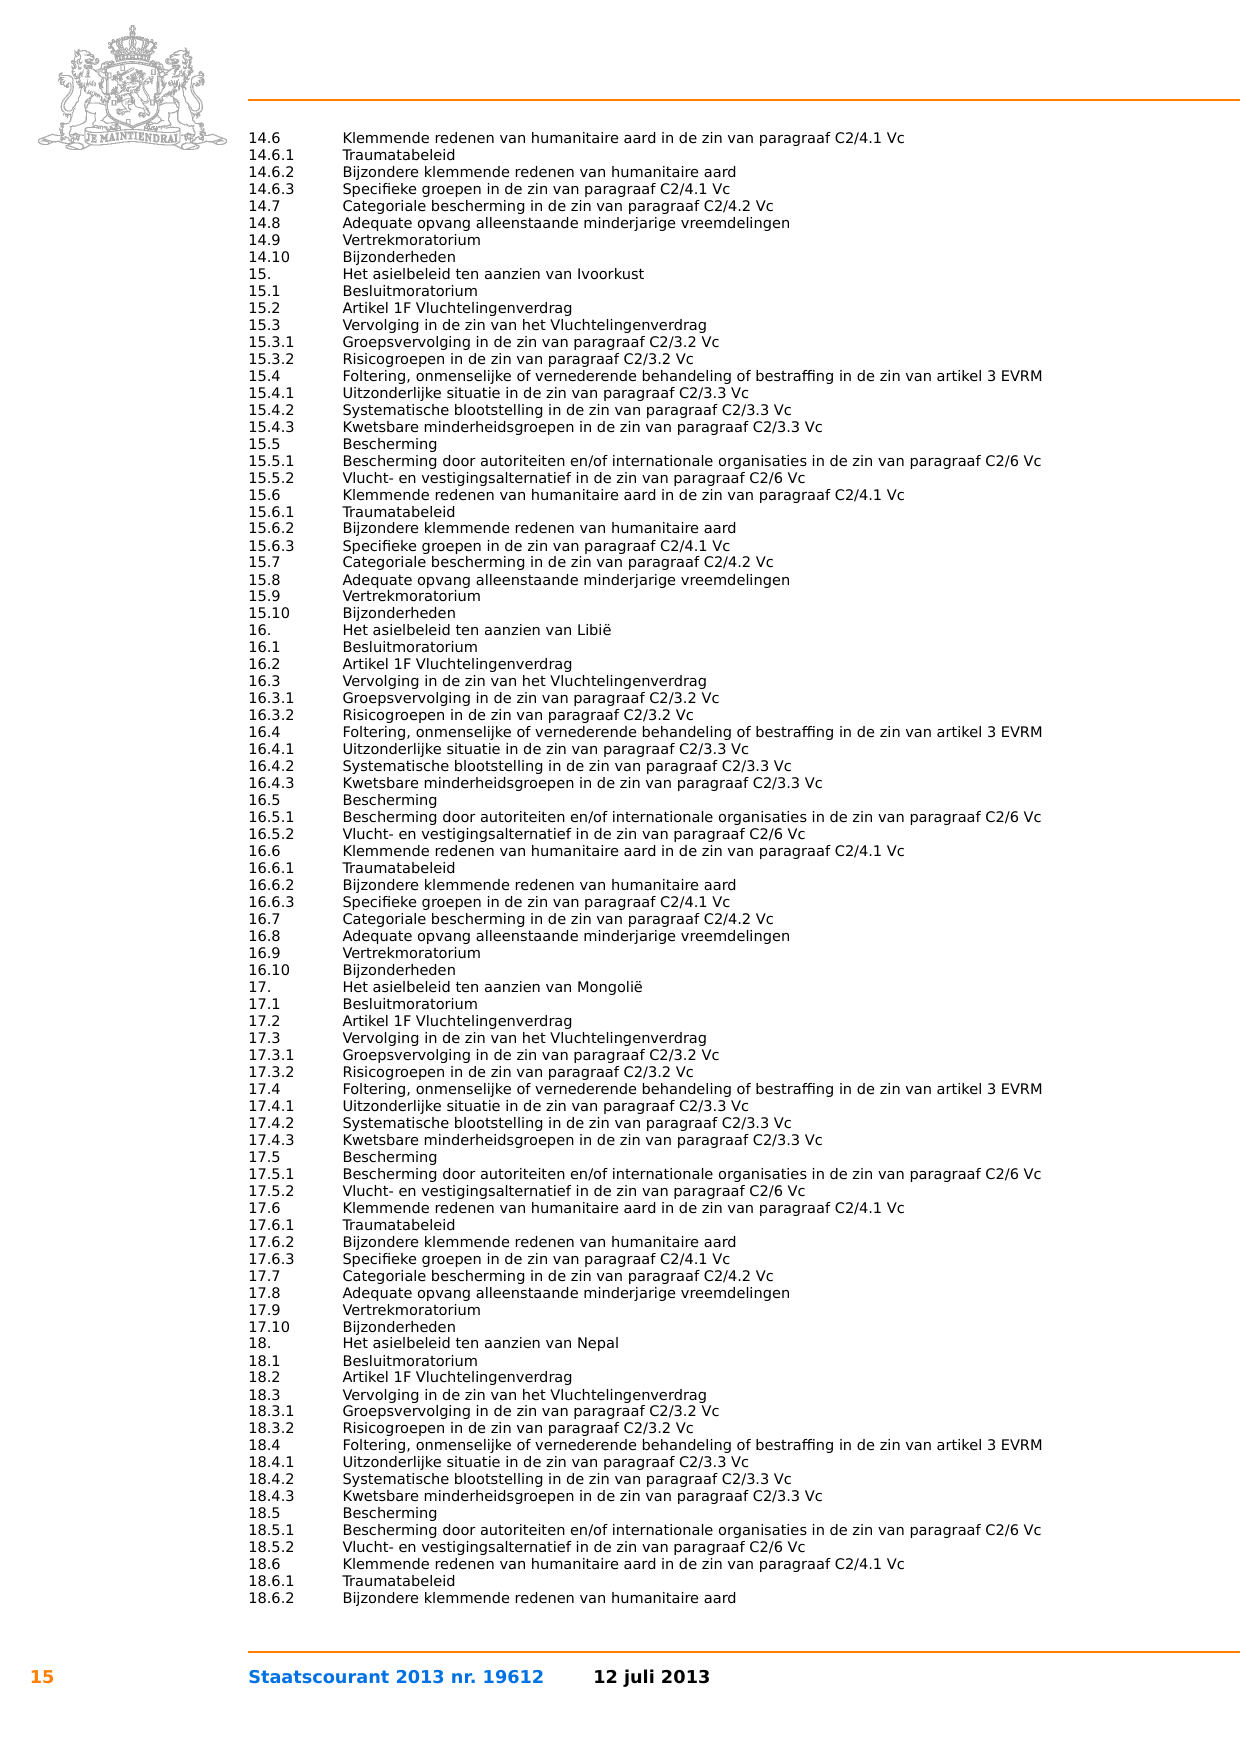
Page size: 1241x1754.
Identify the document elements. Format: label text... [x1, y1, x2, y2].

table_cell 15.10 [248, 605, 336, 622]
table_cell Het asielbeleid ten aanzien van Mongolië [336, 979, 1163, 996]
table_cell Categoriale bescherming in de zin van paragraaf C2/4.2 Vc [336, 911, 1163, 928]
table_cell Categoriale bescherming in de zin van paragraaf C2/4.2 Vc [336, 1268, 1163, 1284]
table_cell 15.6 [248, 486, 336, 503]
table_cell Het asielbeleid ten aanzien van Nepal [336, 1335, 1163, 1352]
table_cell Bescherming [336, 1505, 1163, 1522]
table_cell Bijzondere klemmende redenen van humanitaire aard [336, 1590, 1163, 1607]
table_cell 14.9 [248, 232, 336, 249]
table_cell 17.2 [248, 1013, 336, 1030]
table_cell Systematische blootstelling in de zin van paragraaf C2/3.3 Vc [336, 1115, 1163, 1132]
table_cell Kwetsbare minderheidsgroepen in de zin van paragraaf C2/3.3 Vc [336, 775, 1163, 792]
table_cell 15. [248, 266, 336, 283]
table_cell Categoriale bescherming in de zin van paragraaf C2/4.2 Vc [336, 198, 1163, 215]
table_cell Het asielbeleid ten aanzien van Ivoorkust [336, 266, 1163, 283]
table_cell Vervolging in de zin van het Vluchtelingenverdrag [336, 1386, 1163, 1403]
table_cell 16.2 [248, 656, 336, 673]
table_cell 16.4.2 [248, 758, 336, 775]
table_cell 18.5.2 [248, 1539, 336, 1556]
table_cell 15.5.2 [248, 470, 336, 486]
table_cell 17.3.2 [248, 1064, 336, 1081]
table_cell 16.7 [248, 911, 336, 928]
table_cell Klemmende redenen van humanitaire aard in de zin van paragraaf C2/4.1 Vc [336, 1556, 1163, 1573]
table_cell 17.6.1 [248, 1217, 336, 1233]
table_cell 18.4.1 [248, 1454, 336, 1471]
table_cell 17.6.3 [248, 1251, 336, 1267]
table_cell Bescherming [336, 436, 1163, 452]
table_cell Systematische blootstelling in de zin van paragraaf C2/3.3 Vc [336, 402, 1163, 418]
table_cell 15.5 [248, 436, 336, 452]
table_cell 15.8 [248, 571, 336, 588]
table_cell 17.4.1 [248, 1098, 336, 1115]
picture [38, 25, 227, 150]
table_cell 16.4 [248, 724, 336, 741]
table_cell 15.6.1 [248, 504, 336, 520]
table_cell 15.4.1 [248, 385, 336, 402]
table_cell 16. [248, 622, 336, 639]
table_cell 18.3 [248, 1386, 336, 1403]
table_cell Uitzonderlijke situatie in de zin van paragraaf C2/3.3 Vc [336, 741, 1163, 758]
table_cell Specifieke groepen in de zin van paragraaf C2/4.1 Vc [336, 894, 1163, 911]
table_cell 15.9 [248, 588, 336, 605]
table_cell 17.4.2 [248, 1115, 336, 1132]
table_cell Specifieke groepen in de zin van paragraaf C2/4.1 Vc [336, 538, 1163, 554]
table_cell 18.5.1 [248, 1522, 336, 1539]
table_cell Bescherming door autoriteiten en/of internationale organisaties in de zin van paragraaf C2/6 Vc [336, 1166, 1163, 1183]
table_cell 18.3.1 [248, 1403, 336, 1420]
table_cell 15.7 [248, 554, 336, 571]
table_cell Risicogroepen in de zin van paragraaf C2/3.2 Vc [336, 1064, 1163, 1081]
table_cell 16.5.2 [248, 826, 336, 843]
table_cell Vertrekmoratorium [336, 588, 1163, 605]
table_cell 14.6 [248, 130, 336, 147]
table_cell 15.5.1 [248, 453, 336, 469]
table_cell Besluitmoratorium [336, 1353, 1163, 1369]
table_cell Kwetsbare minderheidsgroepen in de zin van paragraaf C2/3.3 Vc [336, 419, 1163, 436]
table_cell Artikel 1F Vluchtelingenverdrag [336, 300, 1163, 317]
table_cell Het asielbeleid ten aanzien van Libië [336, 622, 1163, 639]
table_cell 18.4 [248, 1437, 336, 1454]
table_cell Vertrekmoratorium [336, 945, 1163, 962]
table_cell Specifieke groepen in de zin van paragraaf C2/4.1 Vc [336, 181, 1163, 198]
table_cell 16.6.3 [248, 894, 336, 911]
table_cell 17.3 [248, 1030, 336, 1047]
table_cell Groepsvervolging in de zin van paragraaf C2/3.2 Vc [336, 334, 1163, 351]
table_cell 17.4 [248, 1081, 336, 1098]
table_cell Artikel 1F Vluchtelingenverdrag [336, 1369, 1163, 1386]
table_cell Artikel 1F Vluchtelingenverdrag [336, 1013, 1163, 1030]
table_cell Traumatabeleid [336, 1217, 1163, 1233]
table_cell Vervolging in de zin van het Vluchtelingenverdrag [336, 1030, 1163, 1047]
table_cell 16.3 [248, 673, 336, 690]
table_cell Artikel 1F Vluchtelingenverdrag [336, 656, 1163, 673]
table_cell Adequate opvang alleenstaande minderjarige vreemdelingen [336, 571, 1163, 588]
table_cell 15.2 [248, 300, 336, 317]
table_cell Groepsvervolging in de zin van paragraaf C2/3.2 Vc [336, 1047, 1163, 1064]
table_cell Besluitmoratorium [336, 996, 1163, 1013]
table_cell 18.3.2 [248, 1420, 336, 1437]
table_cell 18.4.3 [248, 1488, 336, 1505]
table_cell Besluitmoratorium [336, 283, 1163, 300]
table_cell Traumatabeleid [336, 147, 1163, 164]
table_cell 16.6 [248, 843, 336, 860]
table_cell 16.6.1 [248, 860, 336, 877]
table_cell Uitzonderlijke situatie in de zin van paragraaf C2/3.3 Vc [336, 385, 1163, 402]
table_cell 16.9 [248, 945, 336, 962]
table_cell 17. [248, 979, 336, 996]
table_cell Risicogroepen in de zin van paragraaf C2/3.2 Vc [336, 351, 1163, 368]
table_cell Vlucht- en vestigingsalternatief in de zin van paragraaf C2/6 Vc [336, 826, 1163, 843]
table_cell Klemmende redenen van humanitaire aard in de zin van paragraaf C2/4.1 Vc [336, 486, 1163, 503]
table_cell 16.5.1 [248, 809, 336, 826]
table_cell 17.7 [248, 1268, 336, 1284]
table_cell 14.10 [248, 249, 336, 266]
table_cell Groepsvervolging in de zin van paragraaf C2/3.2 Vc [336, 1403, 1163, 1420]
table_cell 15.3 [248, 317, 336, 334]
table_cell 16.4.3 [248, 775, 336, 792]
table_cell 17.6.2 [248, 1234, 336, 1251]
table_cell 16.4.1 [248, 741, 336, 758]
table_cell Vlucht- en vestigingsalternatief in de zin van paragraaf C2/6 Vc [336, 1539, 1163, 1556]
table_cell Traumatabeleid [336, 504, 1163, 520]
table_cell 17.10 [248, 1319, 336, 1335]
table_cell 18. [248, 1335, 336, 1352]
table_cell Foltering, onmenselijke of vernederende behandeling of bestraffing in de zin van artikel 3 EVRM [336, 1437, 1163, 1454]
table_cell Bijzondere klemmende redenen van humanitaire aard [336, 877, 1163, 894]
table_cell Uitzonderlijke situatie in de zin van paragraaf C2/3.3 Vc [336, 1098, 1163, 1115]
table_cell Groepsvervolging in de zin van paragraaf C2/3.2 Vc [336, 690, 1163, 707]
table_cell Vertrekmoratorium [336, 1301, 1163, 1318]
table_cell 17.8 [248, 1285, 336, 1301]
table_cell 15.1 [248, 283, 336, 300]
table_cell 15.4 [248, 368, 336, 384]
table_cell 17.3.1 [248, 1047, 336, 1064]
table_cell 15.4.3 [248, 419, 336, 436]
table_cell 14.6.3 [248, 181, 336, 198]
table_cell Bijzondere klemmende redenen van humanitaire aard [336, 164, 1163, 181]
table_cell 16.3.2 [248, 707, 336, 724]
table_cell 16.3.1 [248, 690, 336, 707]
table_cell 15.4.2 [248, 402, 336, 418]
table_cell Specifieke groepen in de zin van paragraaf C2/4.1 Vc [336, 1251, 1163, 1267]
table_cell 14.7 [248, 198, 336, 215]
table_cell 17.4.3 [248, 1132, 336, 1149]
table_cell Bijzondere klemmende redenen van humanitaire aard [336, 520, 1163, 537]
table_cell 16.8 [248, 928, 336, 945]
table_cell 17.5.1 [248, 1166, 336, 1183]
table_cell 16.6.2 [248, 877, 336, 894]
table_cell Systematische blootstelling in de zin van paragraaf C2/3.3 Vc [336, 758, 1163, 775]
table_cell Bescherming door autoriteiten en/of internationale organisaties in de zin van paragraaf C2/6 Vc [336, 453, 1163, 469]
table_cell 16.10 [248, 962, 336, 979]
table_cell Klemmende redenen van humanitaire aard in de zin van paragraaf C2/4.1 Vc [336, 1200, 1163, 1217]
table_cell 18.1 [248, 1353, 336, 1369]
table_cell 15.6.3 [248, 538, 336, 554]
table_cell 18.2 [248, 1369, 336, 1386]
table_cell Traumatabeleid [336, 1573, 1163, 1590]
table_cell 17.5 [248, 1149, 336, 1166]
table_cell Bijzonderheden [336, 249, 1163, 266]
table_cell Foltering, onmenselijke of vernederende behandeling of bestraffing in de zin van artikel 3 EVRM [336, 1081, 1163, 1098]
table_cell 18.6.1 [248, 1573, 336, 1590]
table_cell Vertrekmoratorium [336, 232, 1163, 249]
table_cell 14.6.2 [248, 164, 336, 181]
table_cell Categoriale bescherming in de zin van paragraaf C2/4.2 Vc [336, 554, 1163, 571]
table_cell Bijzonderheden [336, 605, 1163, 622]
table_cell Bescherming [336, 1149, 1163, 1166]
table_cell 18.6 [248, 1556, 336, 1573]
table_cell Bescherming door autoriteiten en/of internationale organisaties in de zin van paragraaf C2/6 Vc [336, 809, 1163, 826]
table_cell Risicogroepen in de zin van paragraaf C2/3.2 Vc [336, 707, 1163, 724]
table_cell 15.3.2 [248, 351, 336, 368]
table_cell Kwetsbare minderheidsgroepen in de zin van paragraaf C2/3.3 Vc [336, 1488, 1163, 1505]
table_cell Vlucht- en vestigingsalternatief in de zin van paragraaf C2/6 Vc [336, 470, 1163, 486]
table_cell Systematische blootstelling in de zin van paragraaf C2/3.3 Vc [336, 1471, 1163, 1488]
table_cell Foltering, onmenselijke of vernederende behandeling of bestraffing in de zin van artikel 3 EVRM [336, 368, 1163, 384]
table_cell Bijzondere klemmende redenen van humanitaire aard [336, 1234, 1163, 1251]
table_cell 18.4.2 [248, 1471, 336, 1488]
table_cell Vervolging in de zin van het Vluchtelingenverdrag [336, 317, 1163, 334]
table_cell 17.6 [248, 1200, 336, 1217]
table_cell 14.6.1 [248, 147, 336, 164]
table_cell Traumatabeleid [336, 860, 1163, 877]
table_cell Adequate opvang alleenstaande minderjarige vreemdelingen [336, 928, 1163, 945]
table_cell Bijzonderheden [336, 1319, 1163, 1335]
table_cell Adequate opvang alleenstaande minderjarige vreemdelingen [336, 1285, 1163, 1301]
table_cell Besluitmoratorium [336, 639, 1163, 656]
table_cell 18.5 [248, 1505, 336, 1522]
table_cell Vlucht- en vestigingsalternatief in de zin van paragraaf C2/6 Vc [336, 1183, 1163, 1199]
table_cell 15.6.2 [248, 520, 336, 537]
table_cell Bescherming door autoriteiten en/of internationale organisaties in de zin van paragraaf C2/6 Vc [336, 1522, 1163, 1539]
table_cell Vervolging in de zin van het Vluchtelingenverdrag [336, 673, 1163, 690]
table_cell 16.5 [248, 792, 336, 809]
table_cell Klemmende redenen van humanitaire aard in de zin van paragraaf C2/4.1 Vc [336, 130, 1163, 147]
table_cell Kwetsbare minderheidsgroepen in de zin van paragraaf C2/3.3 Vc [336, 1132, 1163, 1149]
table_cell Bescherming [336, 792, 1163, 809]
table_cell Foltering, onmenselijke of vernederende behandeling of bestraffing in de zin van artikel 3 EVRM [336, 724, 1163, 741]
table_cell Uitzonderlijke situatie in de zin van paragraaf C2/3.3 Vc [336, 1454, 1163, 1471]
table_cell 17.9 [248, 1301, 336, 1318]
table_cell 16.1 [248, 639, 336, 656]
table_cell Risicogroepen in de zin van paragraaf C2/3.2 Vc [336, 1420, 1163, 1437]
table_cell 17.1 [248, 996, 336, 1013]
table_cell 14.8 [248, 215, 336, 232]
table_cell 18.6.2 [248, 1590, 336, 1607]
table_cell 17.5.2 [248, 1183, 336, 1199]
table_cell Adequate opvang alleenstaande minderjarige vreemdelingen [336, 215, 1163, 232]
table_cell Bijzonderheden [336, 962, 1163, 979]
table_cell 15.3.1 [248, 334, 336, 351]
table_cell Klemmende redenen van humanitaire aard in de zin van paragraaf C2/4.1 Vc [336, 843, 1163, 860]
